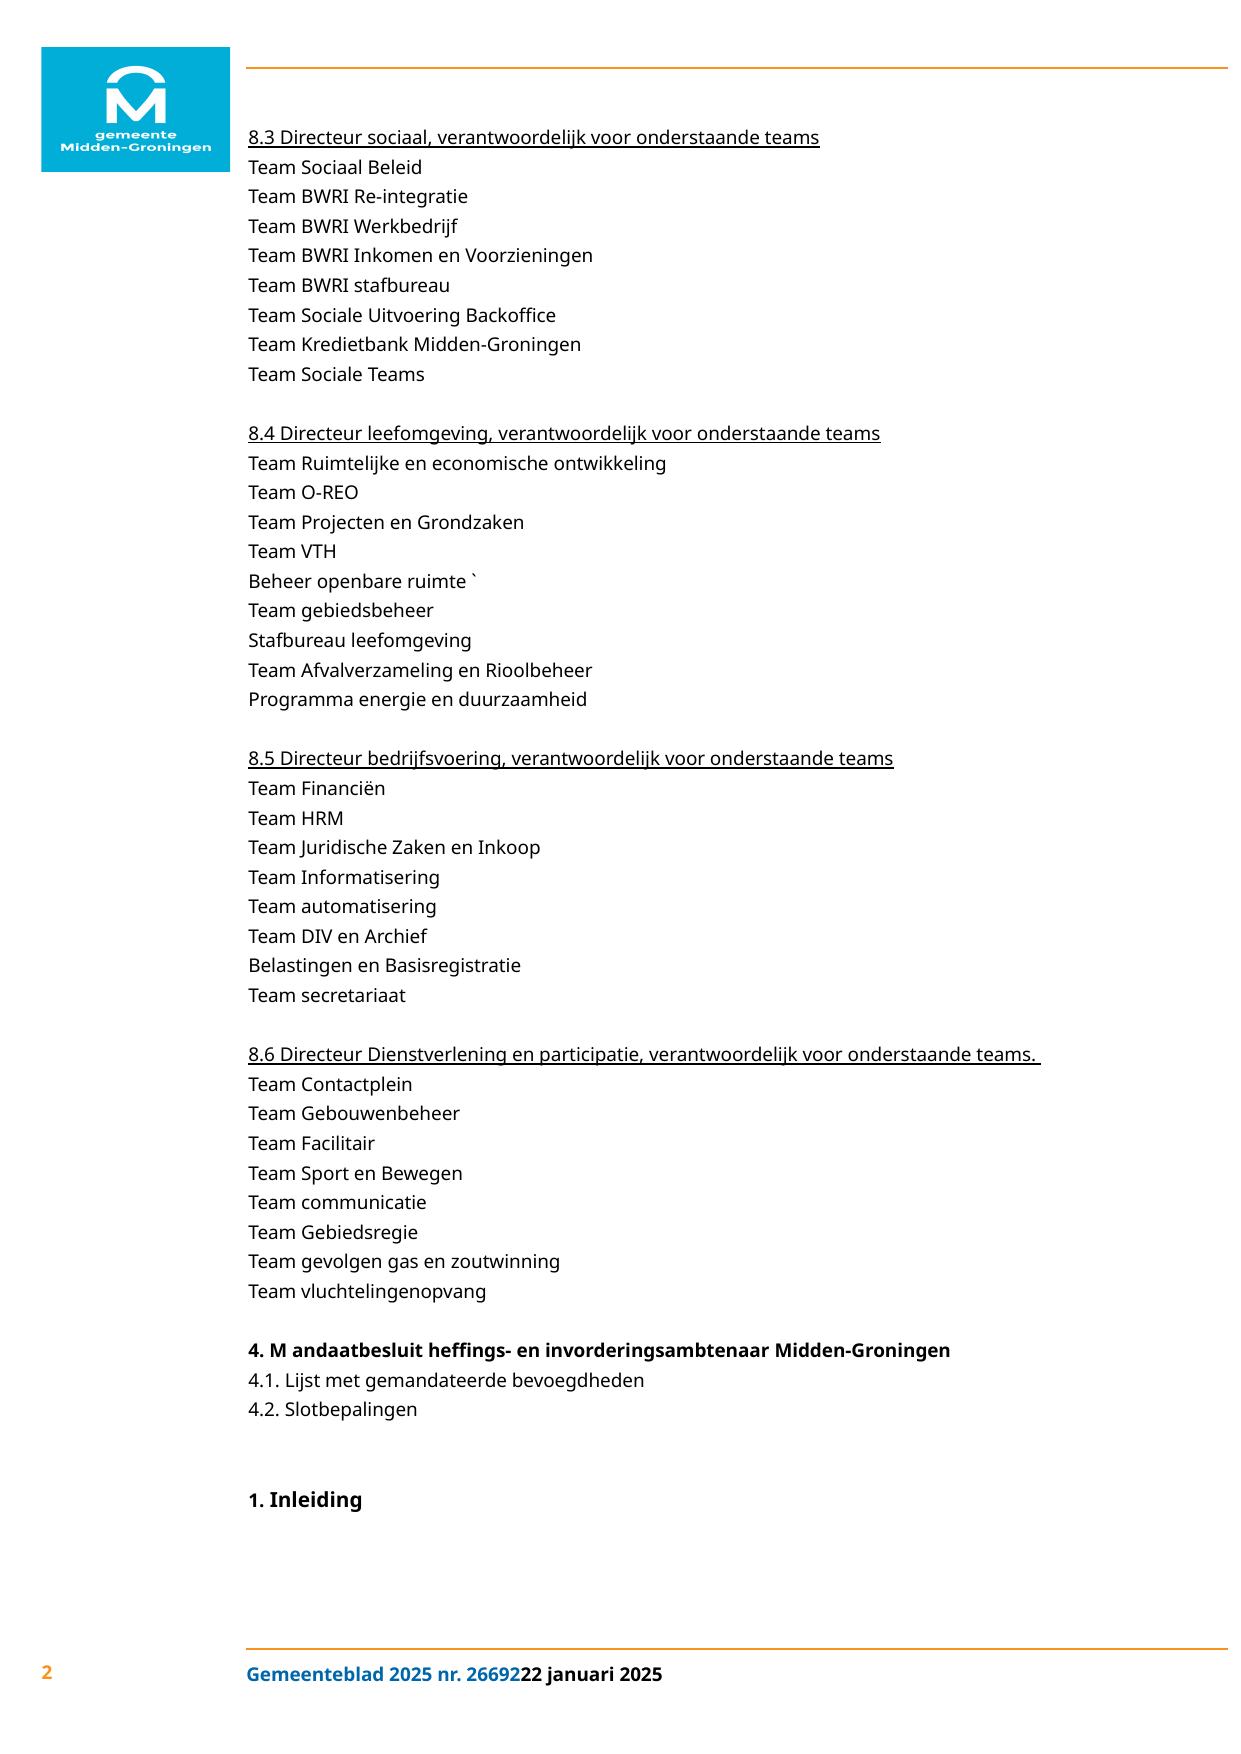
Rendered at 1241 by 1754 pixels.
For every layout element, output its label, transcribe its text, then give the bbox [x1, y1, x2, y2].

text Team BWRI Inkomen en Voorzieningen [248, 243, 1152, 268]
text Team communicatie [248, 1189, 1152, 1215]
text 8.4 Directeur leefomgeving, verantwoordelijk voor onderstaande teams [248, 420, 1152, 446]
text 4. M andaatbesluit heffings- en invorderingsambtenaar Midden-Groningen [248, 1337, 1152, 1363]
text Team gebiedsbeheer [248, 598, 1152, 623]
text Team Juridische Zaken en Inkoop [248, 834, 1152, 860]
text Team Afvalverzameling en Rioolbeheer [248, 657, 1152, 683]
text 8.6 Directeur Dienstverlening en participatie, verantwoordelijk voor onderstaande teams. [248, 1041, 1152, 1067]
text 8.3 Directeur sociaal, verantwoordelijk voor onderstaande teams [248, 124, 1152, 150]
text Team HRM [248, 805, 1152, 831]
text Belastingen en Basisregistratie [248, 953, 1152, 978]
text Team Contactplein [248, 1071, 1152, 1097]
text Team BWRI Werkbedrijf [248, 213, 1152, 239]
text Beheer openbare ruimte ` [248, 568, 1152, 594]
text 4.2. Slotbepalingen [248, 1396, 1152, 1422]
text Team DIV en Archief [248, 923, 1152, 949]
text 4.1. Lijst met gemandateerde bevoegdheden [248, 1367, 1152, 1393]
text Team VTH [248, 538, 1152, 564]
text Team Ruimtelijke en economische ontwikkeling [248, 450, 1152, 476]
text Team Gebouwenbeheer [248, 1101, 1152, 1126]
text Team Projecten en Grondzaken [248, 509, 1152, 535]
text Team Informatisering [248, 864, 1152, 890]
text Team Gebiedsregie [248, 1219, 1152, 1245]
text Team Sport en Bewegen [248, 1160, 1152, 1186]
text Team gevolgen gas en zoutwinning [248, 1248, 1152, 1274]
picture [184, 146, 190, 153]
text Team Kredietbank Midden-Groningen [248, 331, 1152, 357]
text Team O-REO [248, 479, 1152, 505]
text Programma energie en duurzaamheid [248, 686, 1152, 712]
picture [107, 89, 165, 122]
text Team Sociale Teams [248, 361, 1152, 387]
text 8.5 Directeur bedrijfsvoering, verantwoordelijk voor onderstaande teams [248, 746, 1152, 771]
text Team Financiën [248, 775, 1152, 801]
text Team Facilitair [248, 1130, 1152, 1156]
picture [108, 66, 164, 82]
text Stafbureau leefomgeving [248, 627, 1152, 653]
text Team secretariaat [248, 982, 1152, 1008]
text Team Sociale Uitvoering Backoffice [248, 302, 1152, 328]
text 1. Inleiding [248, 1485, 1152, 1514]
text Team vluchtelingenopvang [248, 1278, 1152, 1304]
text Team BWRI Re-integratie [248, 183, 1152, 209]
text Team Sociaal Beleid [248, 154, 1152, 180]
text Team automatisering [248, 893, 1152, 919]
text Team BWRI stafbureau [248, 272, 1152, 298]
